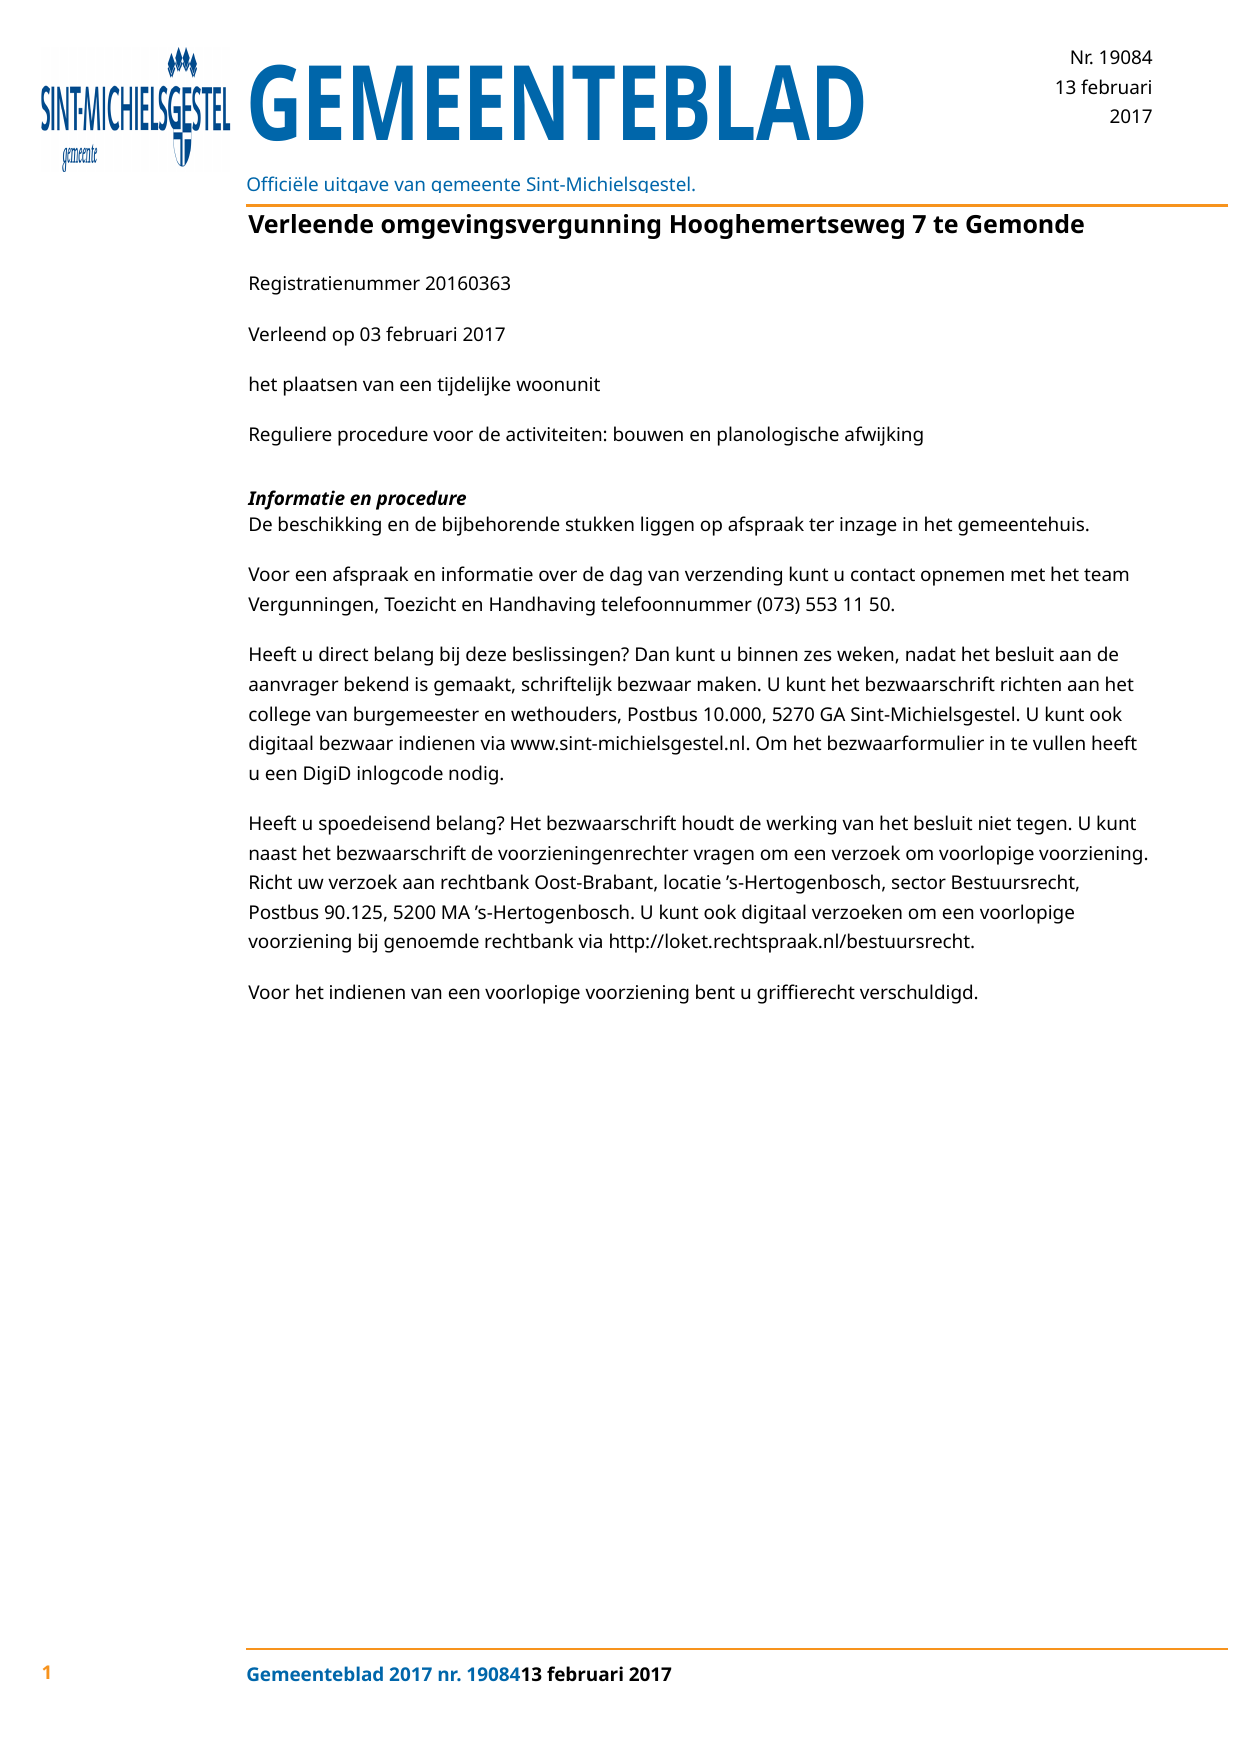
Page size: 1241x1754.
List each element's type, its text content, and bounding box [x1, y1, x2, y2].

picture [41, 47, 231, 172]
text Registratienummer 20160363 [248, 270, 1152, 296]
text Informatie en procedure [248, 486, 1152, 511]
text Verleende omgevingsvergunning Hooghemertseweg 7 te Gemonde [248, 207, 1152, 241]
text het plaatsen van een tijdelijke woonunit [248, 371, 1152, 397]
text Heeft u spoedeisend belang? Het bezwaarschrift houdt de werking van het besluit niet tegen. U kunt naast het bezwaarschrift de voorzieningenrechter vragen om een verzoek om voorlopige voorziening. Richt uw verzoek aan rechtbank Oost-Brabant, locatie ’s-Hertogenbosch, sector Bestuursrecht, Postbus 90.125, 5200 MA ’s-Hertogenbosch. U kunt ook digitaal verzoeken om een voorlopige voorziening bij genoemde rechtbank via http://loket.rechtspraak.nl/bestuursrecht. [248, 810, 1152, 954]
text Voor een afspraak en informatie over de dag van verzending kunt u contact opnemen met het team Vergunningen, Toezicht en Handhaving telefoonnummer (073) 553 11 50. [248, 562, 1152, 617]
text Verleend op 03 februari 2017 [248, 321, 1152, 346]
text Reguliere procedure voor de activiteiten: bouwen en planologische afwijking [248, 422, 1152, 447]
text Voor het indienen van een voorlopige voorziening bent u griffierecht verschuldigd. [248, 979, 1152, 1005]
text De beschikking en de bijbehorende stukken liggen op afspraak ter inzage in het gemeentehuis. [248, 511, 1152, 537]
text Heeft u direct belang bij deze beslissingen? Dan kunt u binnen zes weken, nadat het besluit aan de aanvrager bekend is gemaakt, schriftelijk bezwaar maken. U kunt het bezwaarschrift richten aan het college van burgemeester en wethouders, Postbus 10.000, 5270 GA Sint-Michielsgestel. U kunt ook digitaal bezwaar indienen via www.sint-michielsgestel.nl. Om het bezwaarformulier in te vullen heeft u een DigiD inlogcode nodig. [248, 642, 1152, 786]
